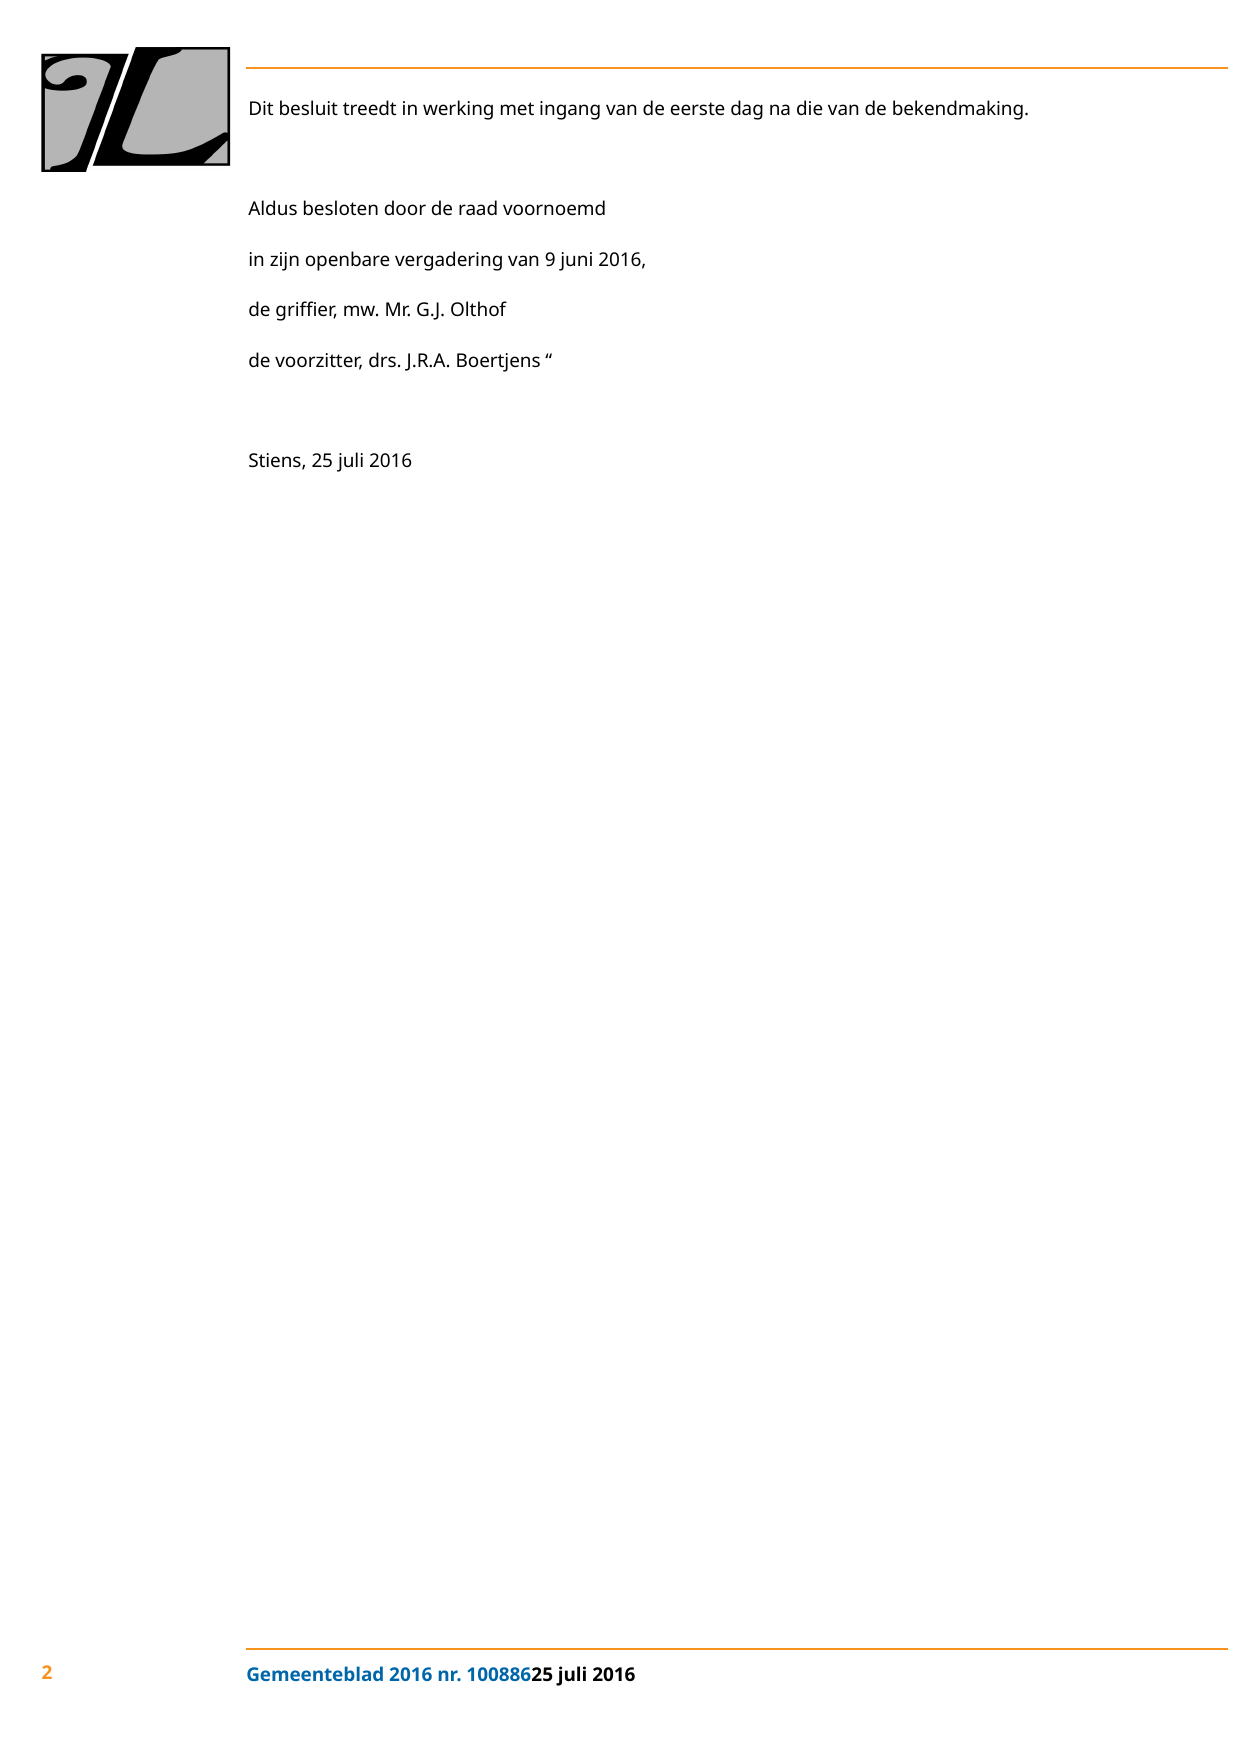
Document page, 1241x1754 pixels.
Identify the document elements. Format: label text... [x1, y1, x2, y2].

text in zijn openbare vergadering van 9 juni 2016, [248, 246, 1152, 272]
text Stiens, 25 juli 2016 [248, 448, 1152, 473]
picture [41, 47, 231, 172]
text Dit besluit treedt in werking met ingang van de eerste dag na die van de bekendmaking. [248, 95, 1152, 121]
text de voorzitter, drs. J.R.A. Boertjens “ [248, 347, 1152, 373]
text de griffier, mw. Mr. G.J. Olthof [248, 296, 1152, 322]
text Aldus besloten door de raad voornoemd [248, 196, 1152, 221]
